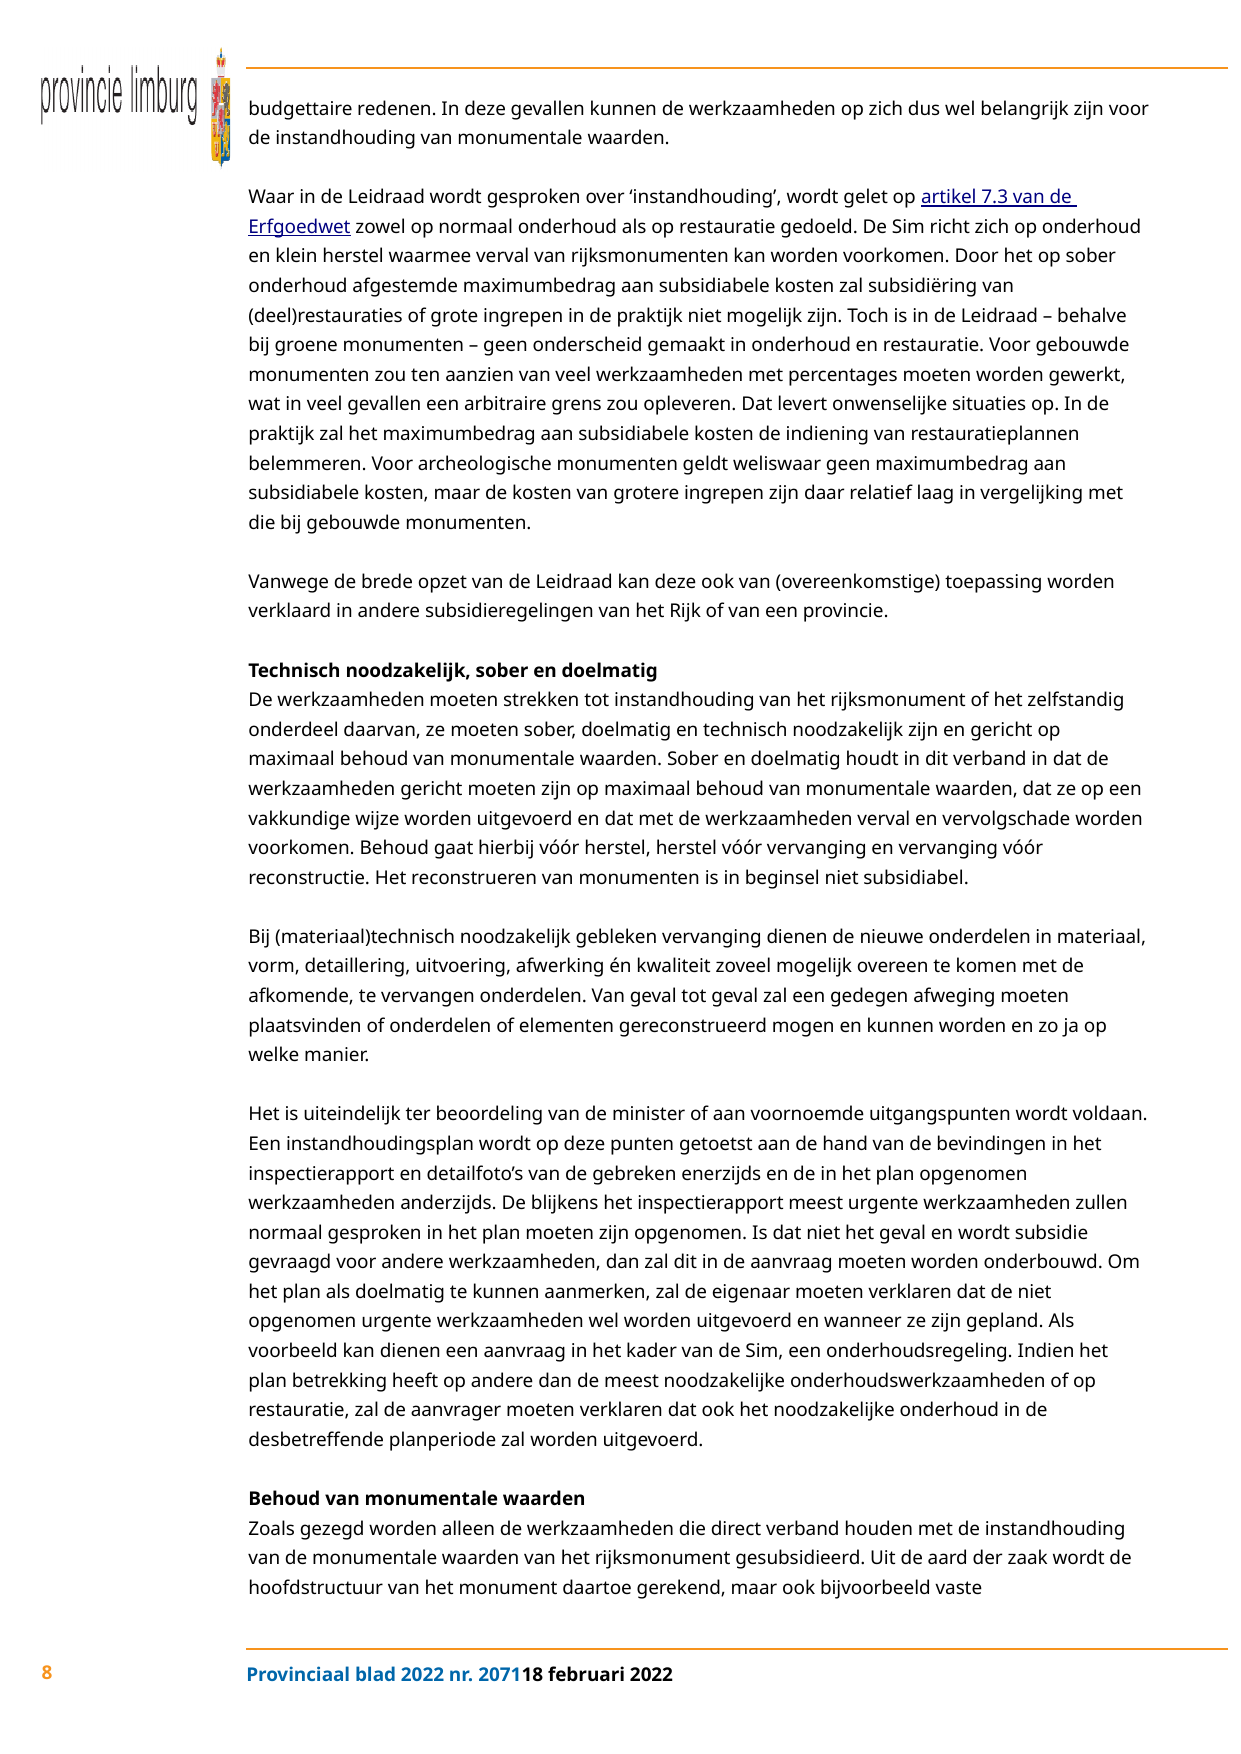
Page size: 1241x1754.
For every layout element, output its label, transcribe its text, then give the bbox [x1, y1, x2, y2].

text Het is uiteindelijk ter beoordeling van de minister of aan voornoemde uitgangspunten wordt voldaan. Een instandhoudingsplan wordt op deze punten getoetst aan de hand van de bevindingen in het inspectierapport en detailfoto’s van de gebreken enerzijds en de in het plan opgenomen werkzaamheden anderzijds. De blijkens het inspectierapport meest urgente werkzaamheden zullen normaal gesproken in het plan moeten zijn opgenomen. Is dat niet het geval en wordt subsidie gevraagd voor andere werkzaamheden, dan zal dit in de aanvraag moeten worden onderbouwd. Om het plan als doelmatig te kunnen aanmerken, zal de eigenaar moeten verklaren dat de niet opgenomen urgente werkzaamheden wel worden uitgevoerd en wanneer ze zijn gepland. Als voorbeeld kan dienen een aanvraag in het kader van de Sim, een onderhoudsregeling. Indien het plan betrekking heeft op andere dan de meest noodzakelijke onderhoudswerkzaamheden of op restauratie, zal de aanvrager moeten verklaren dat ook het noodzakelijke onderhoud in de desbetreffende planperiode zal worden uitgevoerd. [248, 1101, 1152, 1452]
text De werkzaamheden moeten strekken tot instandhouding van het rijksmonument of het zelfstandig onderdeel daarvan, ze moeten sober, doelmatig en technisch noodzakelijk zijn en gericht op maximaal behoud van monumentale waarden. Sober en doelmatig houdt in dit verband in dat de werkzaamheden gericht moeten zijn op maximaal behoud van monumentale waarden, dat ze op een vakkundige wijze worden uitgevoerd en dat met de werkzaamheden verval en vervolgschade worden voorkomen. Behoud gaat hierbij vóór herstel, herstel vóór vervanging en vervanging vóór reconstructie. Het reconstrueren van monumenten is in beginsel niet subsidiabel. [248, 686, 1152, 890]
text Waar in de Leidraad wordt gesproken over ‘instandhouding’, wordt gelet op artikel 7.3 van de Erfgoedwet zowel op normaal onderhoud als op restauratie gedoeld. De Sim richt zich op onderhoud en klein herstel waarmee verval van rijksmonumenten kan worden voorkomen. Door het op sober onderhoud afgestemde maximumbedrag aan subsidiabele kosten zal subsidiëring van (deel)restauraties of grote ingrepen in de praktijk niet mogelijk zijn. Toch is in de Leidraad – behalve bij groene monumenten – geen onderscheid gemaakt in onderhoud en restauratie. Voor gebouwde monumenten zou ten aanzien van veel werkzaamheden met percentages moeten worden gewerkt, wat in veel gevallen een arbitraire grens zou opleveren. Dat levert onwenselijke situaties op. In de praktijk zal het maximumbedrag aan subsidiabele kosten de indiening van restauratieplannen belemmeren. Voor archeologische monumenten geldt weliswaar geen maximumbedrag aan subsidiabele kosten, maar de kosten van grotere ingrepen zijn daar relatief laag in vergelijking met die bij gebouwde monumenten. [248, 183, 1152, 535]
text Technisch noodzakelijk, sober en doelmatig [248, 657, 1152, 683]
text Bij (materiaal)technisch noodzakelijk gebleken vervanging dienen de nieuwe onderdelen in materiaal, vorm, detaillering, uitvoering, afwerking én kwaliteit zoveel mogelijk overeen te komen met de afkomende, te vervangen onderdelen. Van geval tot geval zal een gedegen afweging moeten plaatsvinden of onderdelen of elementen gereconstrueerd mogen en kunnen worden en zo ja op welke manier. [248, 923, 1152, 1067]
picture [41, 47, 231, 172]
text Vanwege de brede opzet van de Leidraad kan deze ook van (overeenkomstige) toepassing worden verklaard in andere subsidieregelingen van het Rijk of van een provincie. [248, 568, 1152, 623]
text Zoals gezegd worden alleen de werkzaamheden die direct verband houden met de instandhouding van de monumentale waarden van het rijksmonument gesubsidieerd. Uit de aard der zaak wordt de hoofdstructuur van het monument daartoe gerekend, maar ook bijvoorbeeld vaste [248, 1515, 1152, 1600]
text budgettaire redenen. In deze gevallen kunnen de werkzaamheden op zich dus wel belangrijk zijn voor de instandhouding van monumentale waarden. [248, 95, 1152, 150]
text Behoud van monumentale waarden [248, 1485, 1152, 1511]
